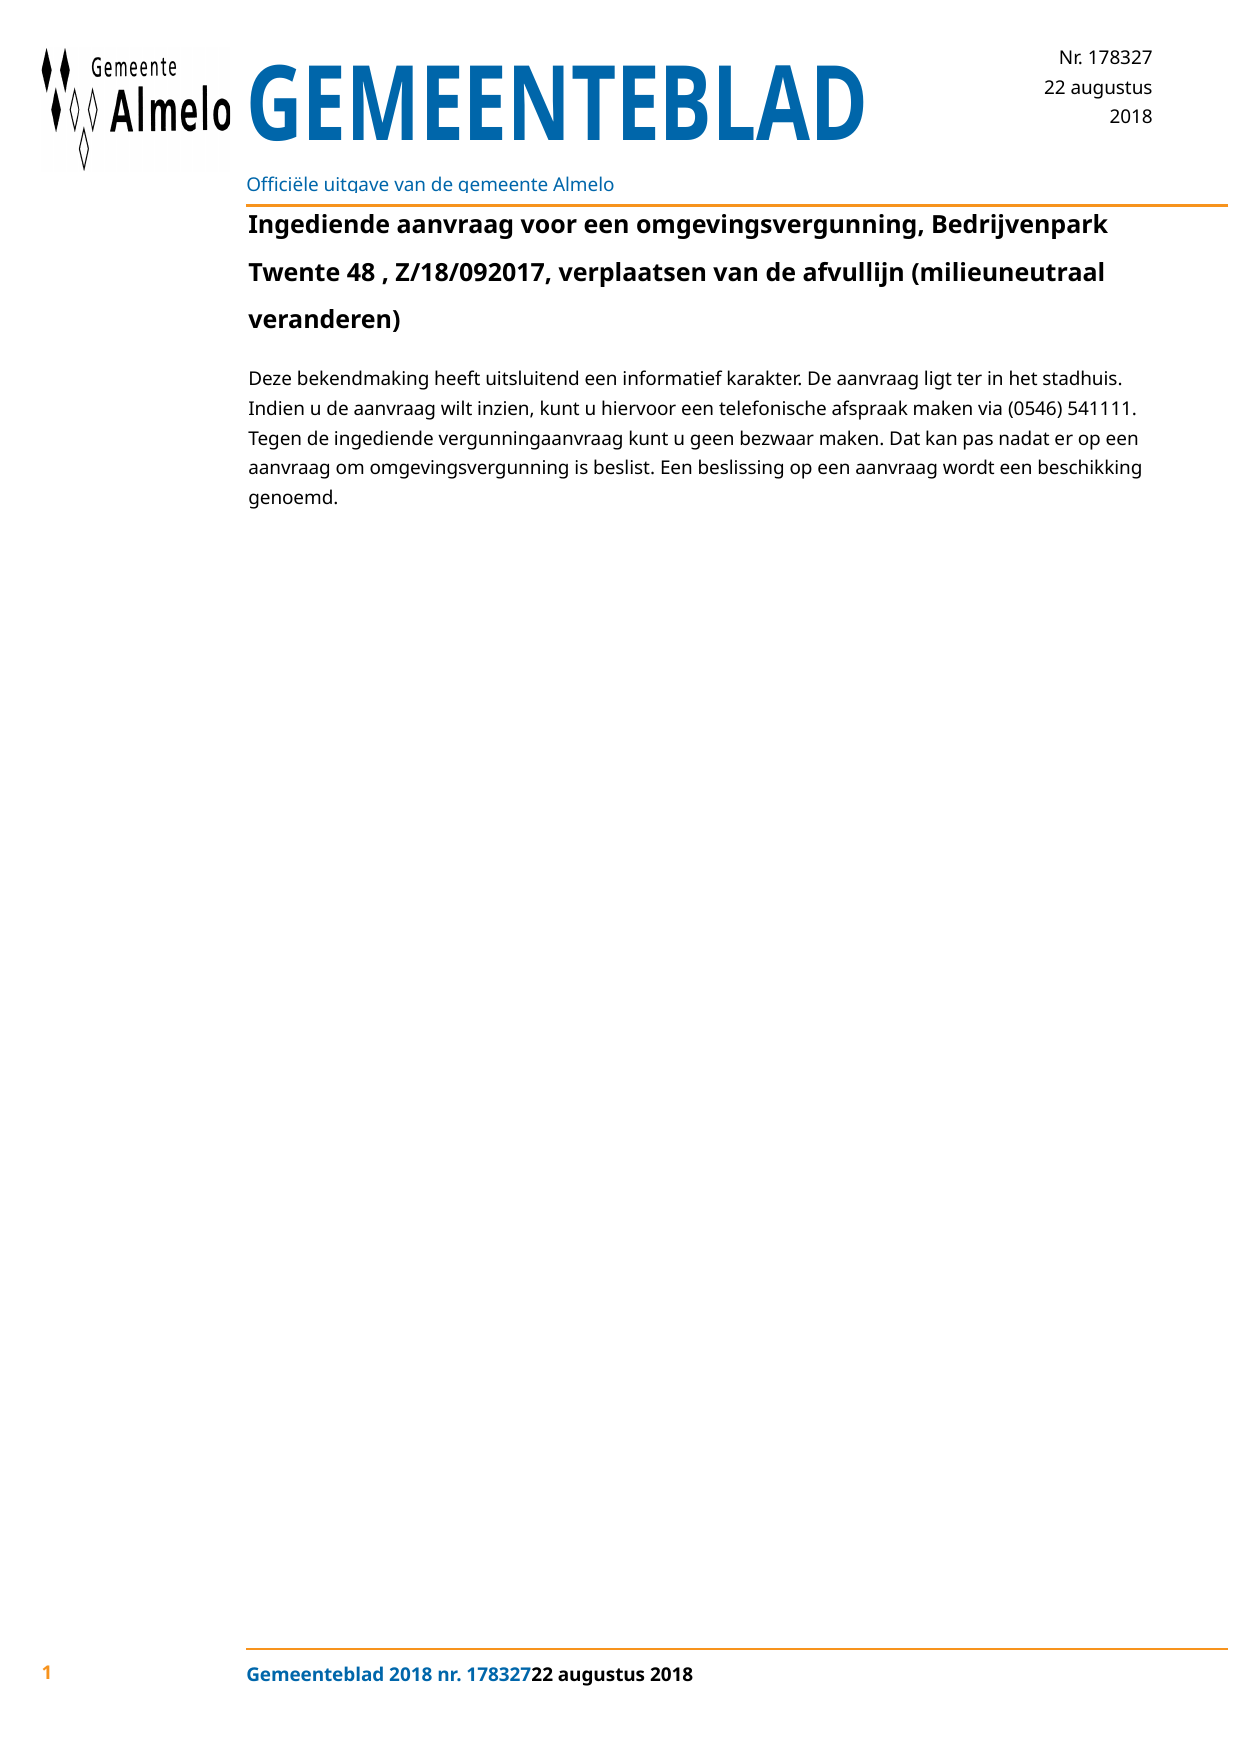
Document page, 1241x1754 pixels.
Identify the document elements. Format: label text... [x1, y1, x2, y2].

text Deze bekendmaking heeft uitsluitend een informatief karakter. De aanvraag ligt ter in het stadhuis. Indien u de aanvraag wilt inzien, kunt u hiervoor een telefonische afspraak maken via (0546) 541111. Tegen de ingediende vergunningaanvraag kunt u geen bezwaar maken. Dat kan pas nadat er op een aanvraag om omgevingsvergunning is beslist. Een beslissing op een aanvraag wordt een beschikking genoemd. [248, 366, 1152, 509]
picture [41, 47, 231, 172]
text Ingediende aanvraag voor een omgevingsvergunning, Bedrijvenpark Twente 48 , Z/18/092017, verplaatsen van de afvullijn (milieuneutraal veranderen) [248, 207, 1152, 336]
